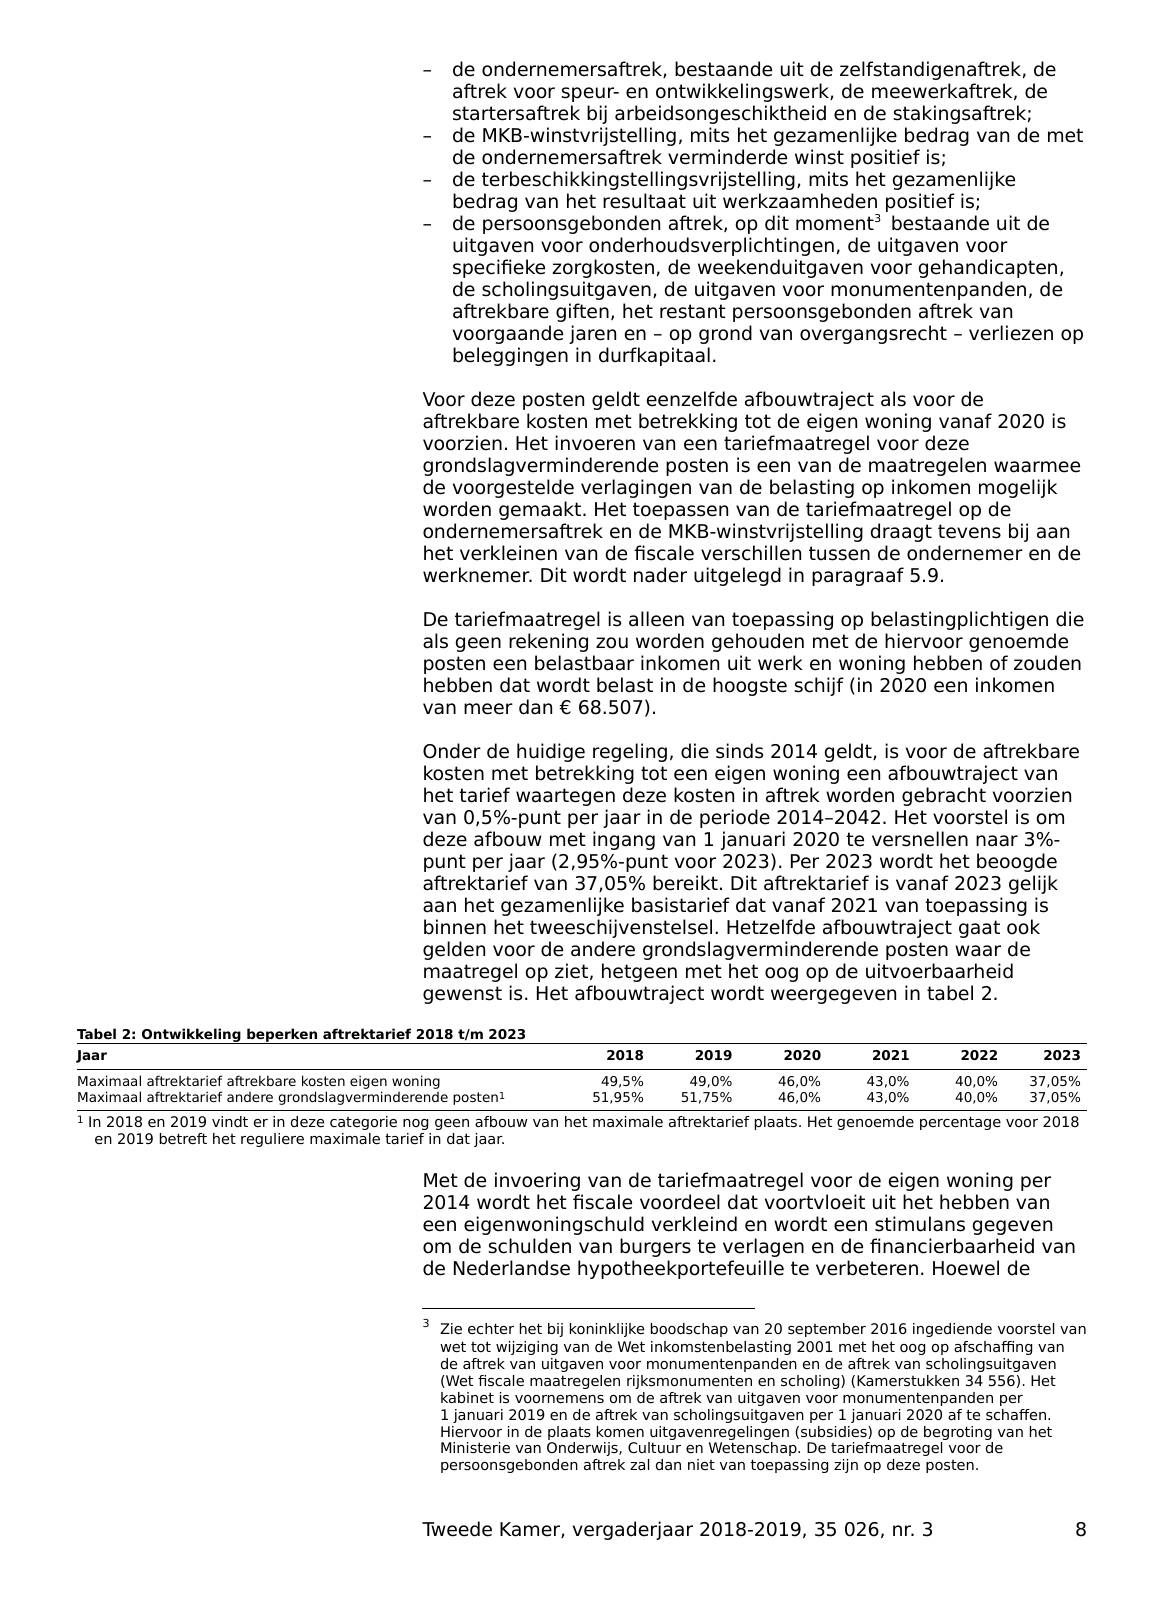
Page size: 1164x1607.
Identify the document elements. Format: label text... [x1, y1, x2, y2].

table_cell 51,75% [650, 1090, 738, 1110]
table_cell 37,05% [1004, 1090, 1087, 1110]
table_cell 46,0% [738, 1070, 827, 1090]
table_cell 43,0% [827, 1070, 915, 1090]
text De tariefmaatregel is alleen van toepassing op belastingplichtigen die als geen rekening zou worden gehouden met de hiervoor genoemde posten een belastbaar inkomen uit werk en woning hebben of zouden hebben dat wordt belast in de hoogste schijf (in 2020 een inkomen van meer dan € 68.507). [422, 609, 1087, 719]
text Voor deze posten geldt eenzelfde afbouwtraject als voor de aftrekbare kosten met betrekking tot de eigen woning vanaf 2020 is voorzien. Het invoeren van een tariefmaatregel voor deze grondslagverminderende posten is een van de maatregelen waarmee de voorgestelde verlagingen van de belasting op inkomen mogelijk worden gemaakt. Het toepassen van de tariefmaatregel op de ondernemersaftrek en de MKB-winstvrijstelling draagt tevens bij aan het verkleinen van de fiscale verschillen tussen de ondernemer en de werknemer. Dit wordt nader uitgelegd in paragraaf 5.9. [422, 389, 1087, 587]
table_cell 2020 [738, 1044, 827, 1068]
table_cell Maximaal aftrektarief aftrekbare kosten eigen woning [77, 1070, 561, 1090]
table_cell 2018 [561, 1044, 649, 1068]
text – de MKB-winstvrijstelling, mits het gezamenlijke bedrag van de met de ondernemersaftrek verminderde winst positief is; [422, 125, 1087, 169]
table_cell 40,0% [915, 1070, 1004, 1090]
table_cell 2022 [915, 1044, 1004, 1068]
text Met de invoering van de tariefmaatregel voor de eigen woning per 2014 wordt het fiscale voordeel dat voortvloeit uit het hebben van een eigenwoningschuld verkleind en wordt een stimulans gegeven om de schulden van burgers te verlagen en de financierbaarheid van de Nederlandse hypotheekportefeuille te verbeteren. Hoewel de [422, 1170, 1087, 1280]
text Zie echter het bij koninklijke boodschap van 20 september 2016 ingediende voorstel van wet tot wijziging van de Wet inkomstenbelasting 2001 met het oog op afschaffing van de aftrek van uitgaven voor monumentenpanden en de aftrek van scholingsuitgaven (Wet fiscale maatregelen rijksmonumenten en scholing) (Kamerstukken 34 556). Het kabinet is voornemens om de aftrek van uitgaven voor monumentenpanden per 1 januari 2019 en de aftrek van scholingsuitgaven per 1 januari 2020 af te schaffen. Hiervoor in de plaats komen uitgavenregelingen (subsidies) op de begroting van het Ministerie van Onderwijs, Cultuur en Wetenschap. De tariefmaatregel voor de persoonsgebonden aftrek zal dan niet van toepassing zijn op deze posten. [422, 1317, 1087, 1474]
table_cell 49,0% [650, 1070, 738, 1090]
table_cell 2023 [1004, 1044, 1087, 1068]
table_cell 46,0% [738, 1090, 827, 1110]
table_cell 2021 [827, 1044, 915, 1068]
table_cell 40,0% [915, 1090, 1004, 1110]
text – de terbeschikkingstellingsvrijstelling, mits het gezamenlijke bedrag van het resultaat uit werkzaamheden positief is; [422, 169, 1087, 213]
table_cell 1 In 2018 en 2019 vindt er in deze categorie nog geen afbouw van het maximale aftrektarief plaats. Het genoemde percentage voor 2018 en 2019 betreft het reguliere maximale tarief in dat jaar. [77, 1111, 1087, 1148]
table_header Tabel 2: Ontwikkeling beperken aftrektarief 2018 t/m 2023 [77, 1027, 1087, 1042]
text Onder de huidige regeling, die sinds 2014 geldt, is voor de aftrekbare kosten met betrekking tot een eigen woning een afbouwtraject van het tarief waartegen deze kosten in aftrek worden gebracht voorzien van 0,5%-punt per jaar in de periode 2014–2042. Het voorstel is om deze afbouw met ingang van 1 januari 2020 te versnellen naar 3%-punt per jaar (2,95%-punt voor 2023). Per 2023 wordt het beoogde aftrektarief van 37,05% bereikt. Dit aftrektarief is vanaf 2023 gelijk aan het gezamenlijke basistarief dat vanaf 2021 van toepassing is binnen het tweeschijvenstelsel. Hetzelfde afbouwtraject gaat ook gelden voor de andere grondslagverminderende posten waar de maatregel op ziet, hetgeen met het oog op de uitvoerbaarheid gewenst is. Het afbouwtraject wordt weergegeven in tabel 2. [422, 741, 1087, 1005]
table_cell 37,05% [1004, 1070, 1087, 1090]
table_cell Jaar [77, 1044, 561, 1068]
table_cell 2019 [650, 1044, 738, 1068]
table_cell Maximaal aftrektarief andere grondslagverminderende posten1 [77, 1090, 561, 1110]
text – de persoonsgebonden aftrek, op dit moment bestaande uit de uitgaven voor onderhoudsverplichtingen, de uitgaven voor specifieke zorgkosten, de weekenduitgaven voor gehandicapten, de scholingsuitgaven, de uitgaven voor monumentenpanden, de aftrekbare giften, het restant persoonsgebonden aftrek van voorgaande jaren en – op grond van overgangsrecht – verliezen op beleggingen in durfkapitaal. [422, 213, 1087, 367]
text – de ondernemersaftrek, bestaande uit de zelfstandigenaftrek, de aftrek voor speur- en ontwikkelingswerk, de meewerkaftrek, de startersaftrek bij arbeidsongeschiktheid en de stakingsaftrek; [422, 59, 1087, 125]
table_cell 49,5% [561, 1070, 649, 1090]
table_cell 43,0% [827, 1090, 915, 1110]
table_cell 51,95% [561, 1090, 649, 1110]
